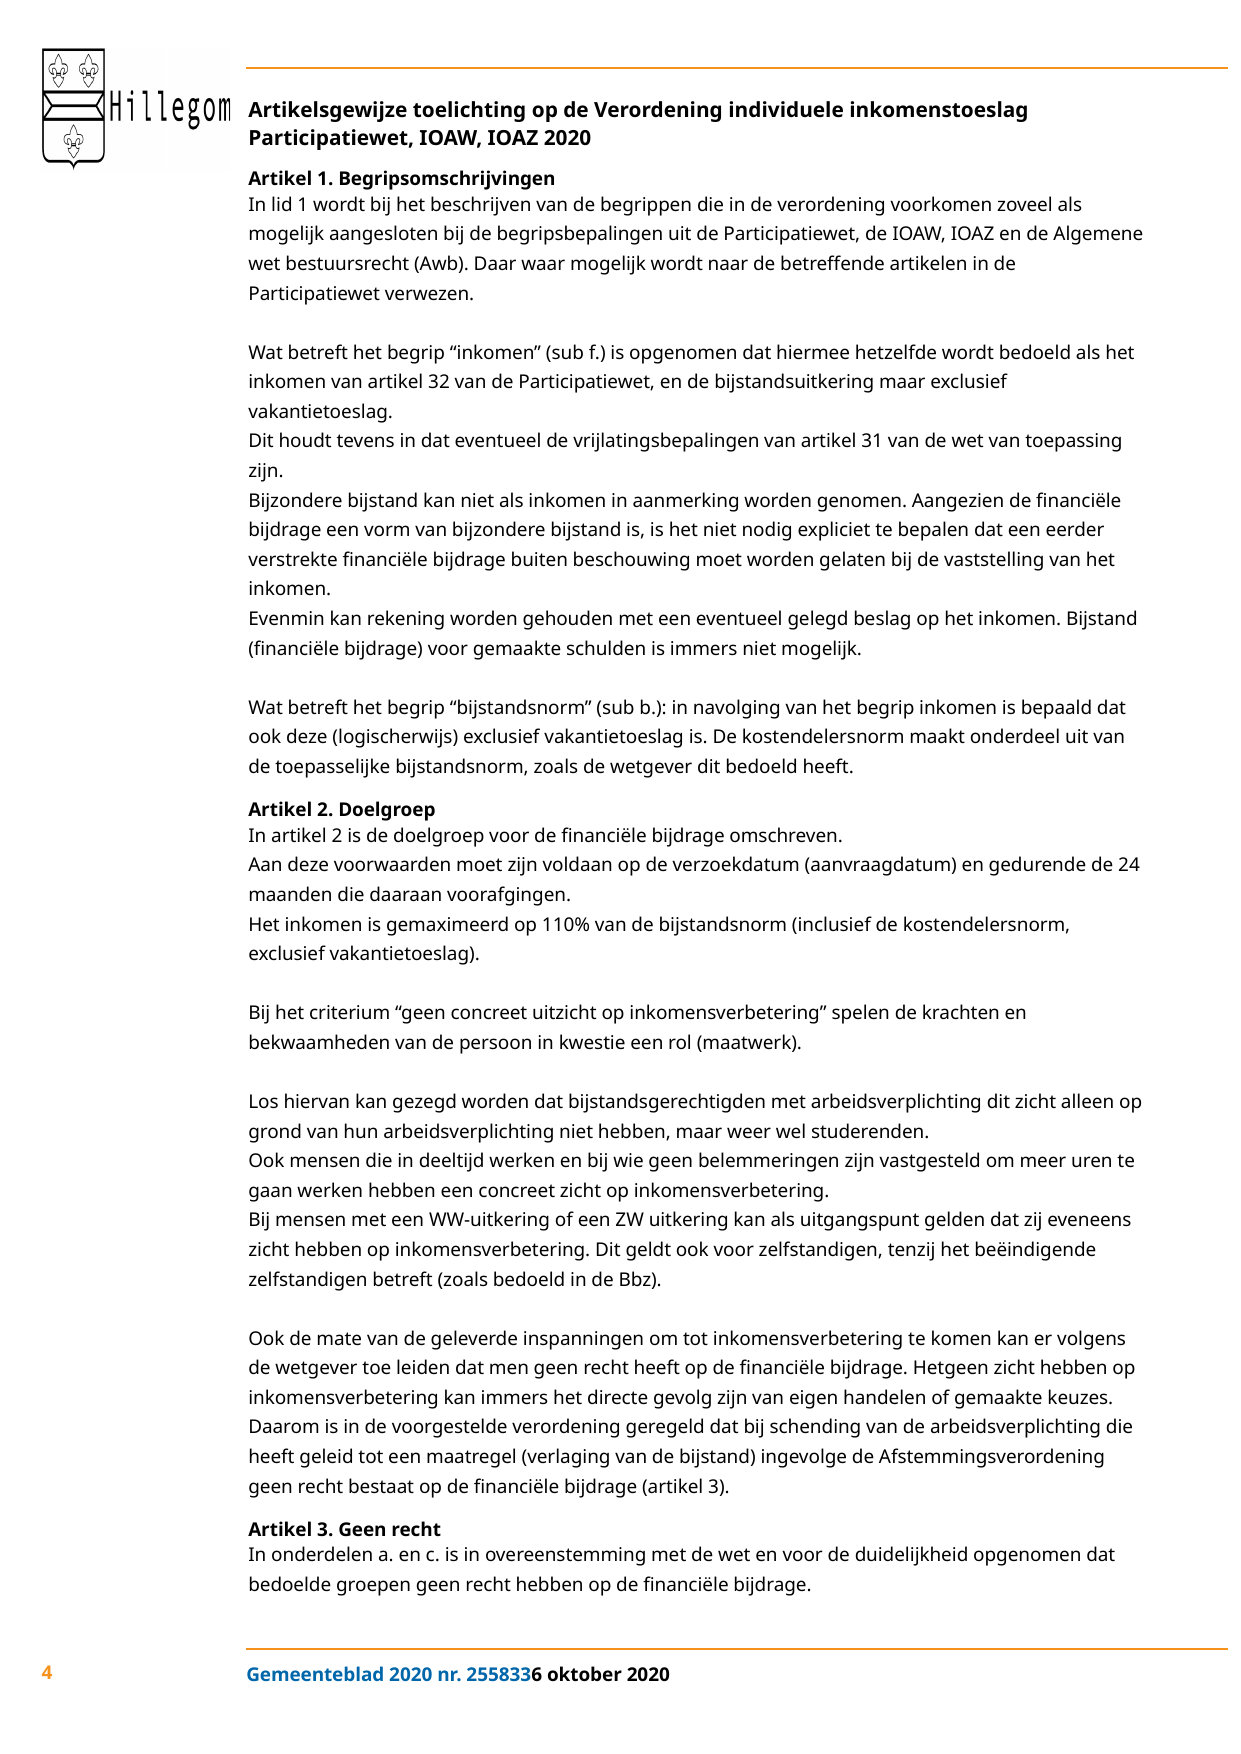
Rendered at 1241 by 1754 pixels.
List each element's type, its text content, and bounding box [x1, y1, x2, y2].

text In artikel 2 is de doelgroep voor de financiële bijdrage omschreven. [248, 822, 1152, 848]
text Artikelsgewijze toelichting op de Verordening individuele inkomenstoeslag Participatiewet, IOAW, IOAZ 2020 [248, 95, 1152, 152]
text Wat betreft het begrip “inkomen” (sub f.) is opgenomen dat hiermee hetzelfde wordt bedoeld als het inkomen van artikel 32 van de Participatiewet, en de bijstandsuitkering maar exclusief vakantietoeslag. [248, 339, 1152, 424]
text In onderdelen a. en c. is in overeenstemming met de wet en voor de duidelijkheid opgenomen dat bedoelde groepen geen recht hebben op de financiële bijdrage. [248, 1542, 1152, 1597]
text Los hiervan kan gezegd worden dat bijstandsgerechtigden met arbeidsverplichting dit zicht alleen op grond van hun arbeidsverplichting niet hebben, maar weer wel studerenden. [248, 1088, 1152, 1143]
text Aan deze voorwaarden moet zijn voldaan op de verzoekdatum (aanvraagdatum) en gedurende de 24 maanden die daaraan voorafgingen. [248, 852, 1152, 907]
text Ook mensen die in deeltijd werken en bij wie geen belemmeringen zijn vastgesteld om meer uren te gaan werken hebben een concreet zicht op inkomensverbetering. [248, 1147, 1152, 1203]
text Bijzondere bijstand kan niet als inkomen in aanmerking worden genomen. Aangezien de financiële bijdrage een vorm van bijzondere bijstand is, is het niet nodig expliciet te bepalen dat een eerder verstrekte financiële bijdrage buiten beschouwing moet worden gelaten bij de vaststelling van het inkomen. [248, 487, 1152, 601]
text Ook de mate van de geleverde inspanningen om tot inkomensverbetering te komen kan er volgens de wetgever toe leiden dat men geen recht heeft op de financiële bijdrage. Hetgeen zicht hebben op inkomensverbetering kan immers het directe gevolg zijn van eigen handelen of gemaakte keuzes. [248, 1325, 1152, 1410]
text Het inkomen is gemaximeerd op 110% van de bijstandsnorm (inclusief de kostendelersnorm, exclusief vakantietoeslag). [248, 911, 1152, 966]
text Artikel 2. Doelgroep [248, 796, 1152, 822]
text Daarom is in de voorgestelde verordening geregeld dat bij schending van de arbeidsverplichting die heeft geleid tot een maatregel (verlaging van de bijstand) ingevolge de Afstemmingsverordening geen recht bestaat op de financiële bijdrage (artikel 3). [248, 1414, 1152, 1498]
text Evenmin kan rekening worden gehouden met een eventueel gelegd beslag op het inkomen. Bijstand (financiële bijdrage) voor gemaakte schulden is immers niet mogelijk. [248, 605, 1152, 661]
text In lid 1 wordt bij het beschrijven van de begrippen die in de verordening voorkomen zoveel als mogelijk aangesloten bij de begripsbepalingen uit de Participatiewet, de IOAW, IOAZ en de Algemene wet bestuursrecht (Awb). Daar waar mogelijk wordt naar de betreffende artikelen in de Participatiewet verwezen. [248, 191, 1152, 306]
text Dit houdt tevens in dat eventueel de vrijlatingsbepalingen van artikel 31 van de wet van toepassing zijn. [248, 428, 1152, 483]
text Artikel 1. Begripsomschrijvingen [248, 165, 1152, 191]
text Bij het criterium “geen concreet uitzicht op inkomensverbetering” spelen de krachten en bekwaamheden van de persoon in kwestie een rol (maatwerk). [248, 999, 1152, 1055]
text Artikel 3. Geen recht [248, 1516, 1152, 1542]
text Wat betreft het begrip “bijstandsnorm” (sub b.): in navolging van het begrip inkomen is bepaald dat ook deze (logischerwijs) exclusief vakantietoeslag is. De kostendelersnorm maakt onderdeel uit van de toepasselijke bijstandsnorm, zoals de wetgever dit bedoeld heeft. [248, 694, 1152, 779]
text Bij mensen met een WW-uitkering of een ZW uitkering kan als uitgangspunt gelden dat zij eveneens zicht hebben op inkomensverbetering. Dit geldt ook voor zelfstandigen, tenzij het beëindigende zelfstandigen betreft (zoals bedoeld in de Bbz). [248, 1207, 1152, 1291]
picture [41, 47, 231, 172]
